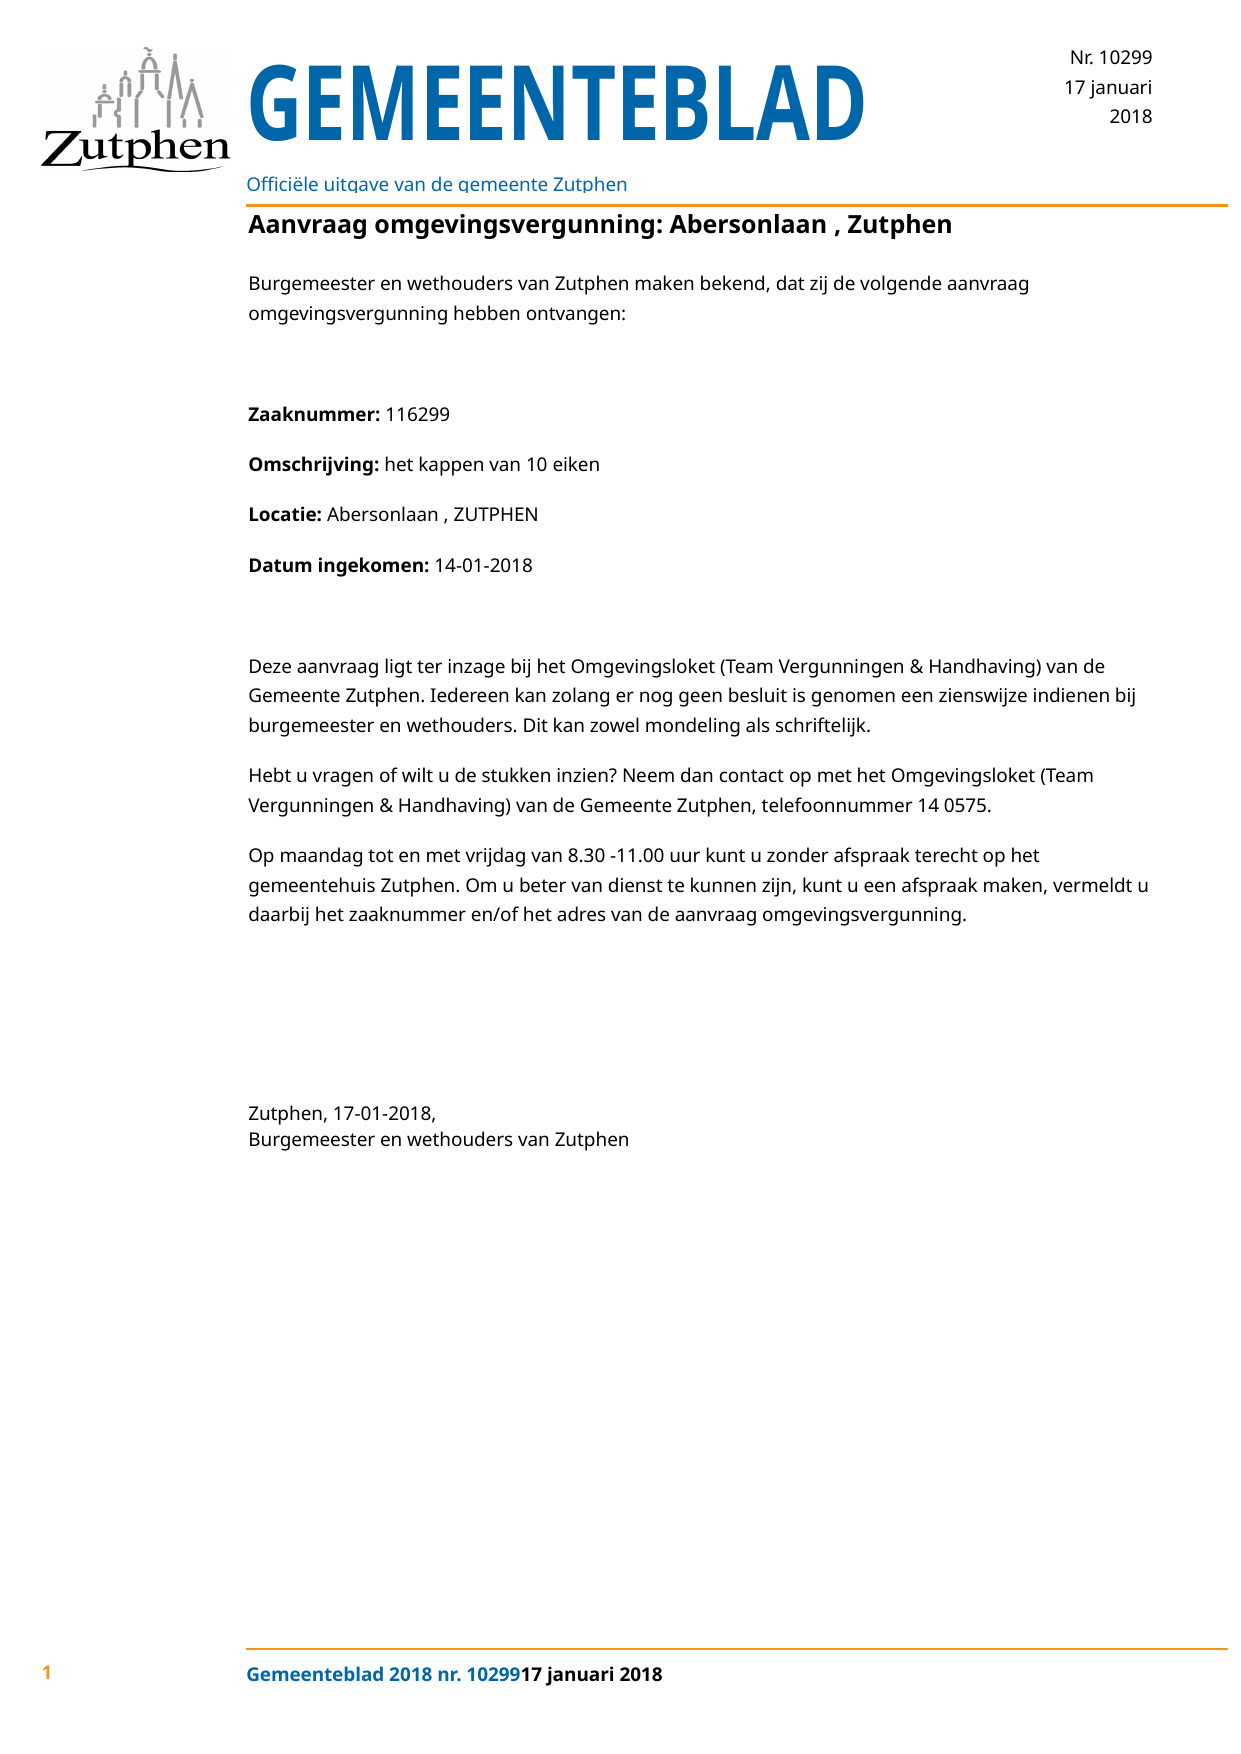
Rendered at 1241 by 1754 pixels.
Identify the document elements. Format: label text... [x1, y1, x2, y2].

text Aanvraag omgevingsvergunning: Abersonlaan , Zutphen [248, 207, 1152, 241]
text Omschrijving: het kappen van 10 eiken [248, 451, 1152, 477]
text Zutphen, 17-01-2018, [248, 1101, 1152, 1126]
text Datum ingekomen: 14-01-2018 [248, 552, 1152, 578]
text Deze aanvraag ligt ter inzage bij het Omgevingsloket (Team Vergunningen & Handhaving) van de Gemeente Zutphen. Iedereen kan zolang er nog geen besluit is genomen een zienswijze indienen bij burgemeester en wethouders. Dit kan zowel mondeling als schriftelijk. [248, 653, 1152, 738]
text Op maandag tot en met vrijdag van 8.30 -11.00 uur kunt u zonder afspraak terecht op het gemeentehuis Zutphen. Om u beter van dienst te kunnen zijn, kunt u een afspraak maken, vermeldt u daarbij het zaaknummer en/of het adres van de aanvraag omgevingsvergunning. [248, 842, 1152, 927]
text Hebt u vragen of wilt u de stukken inzien? Neem dan contact op met het Omgevingsloket (Team Vergunningen & Handhaving) van de Gemeente Zutphen, telefoonnummer 14 0575. [248, 762, 1152, 818]
text Burgemeester en wethouders van Zutphen [248, 1126, 1152, 1152]
text Burgemeester en wethouders van Zutphen maken bekend, dat zij de volgende aanvraag omgevingsvergunning hebben ontvangen: [248, 270, 1152, 326]
text Locatie: Abersonlaan , ZUTPHEN [248, 502, 1152, 527]
text Zaaknummer: 116299 [248, 401, 1152, 426]
picture [41, 47, 231, 172]
